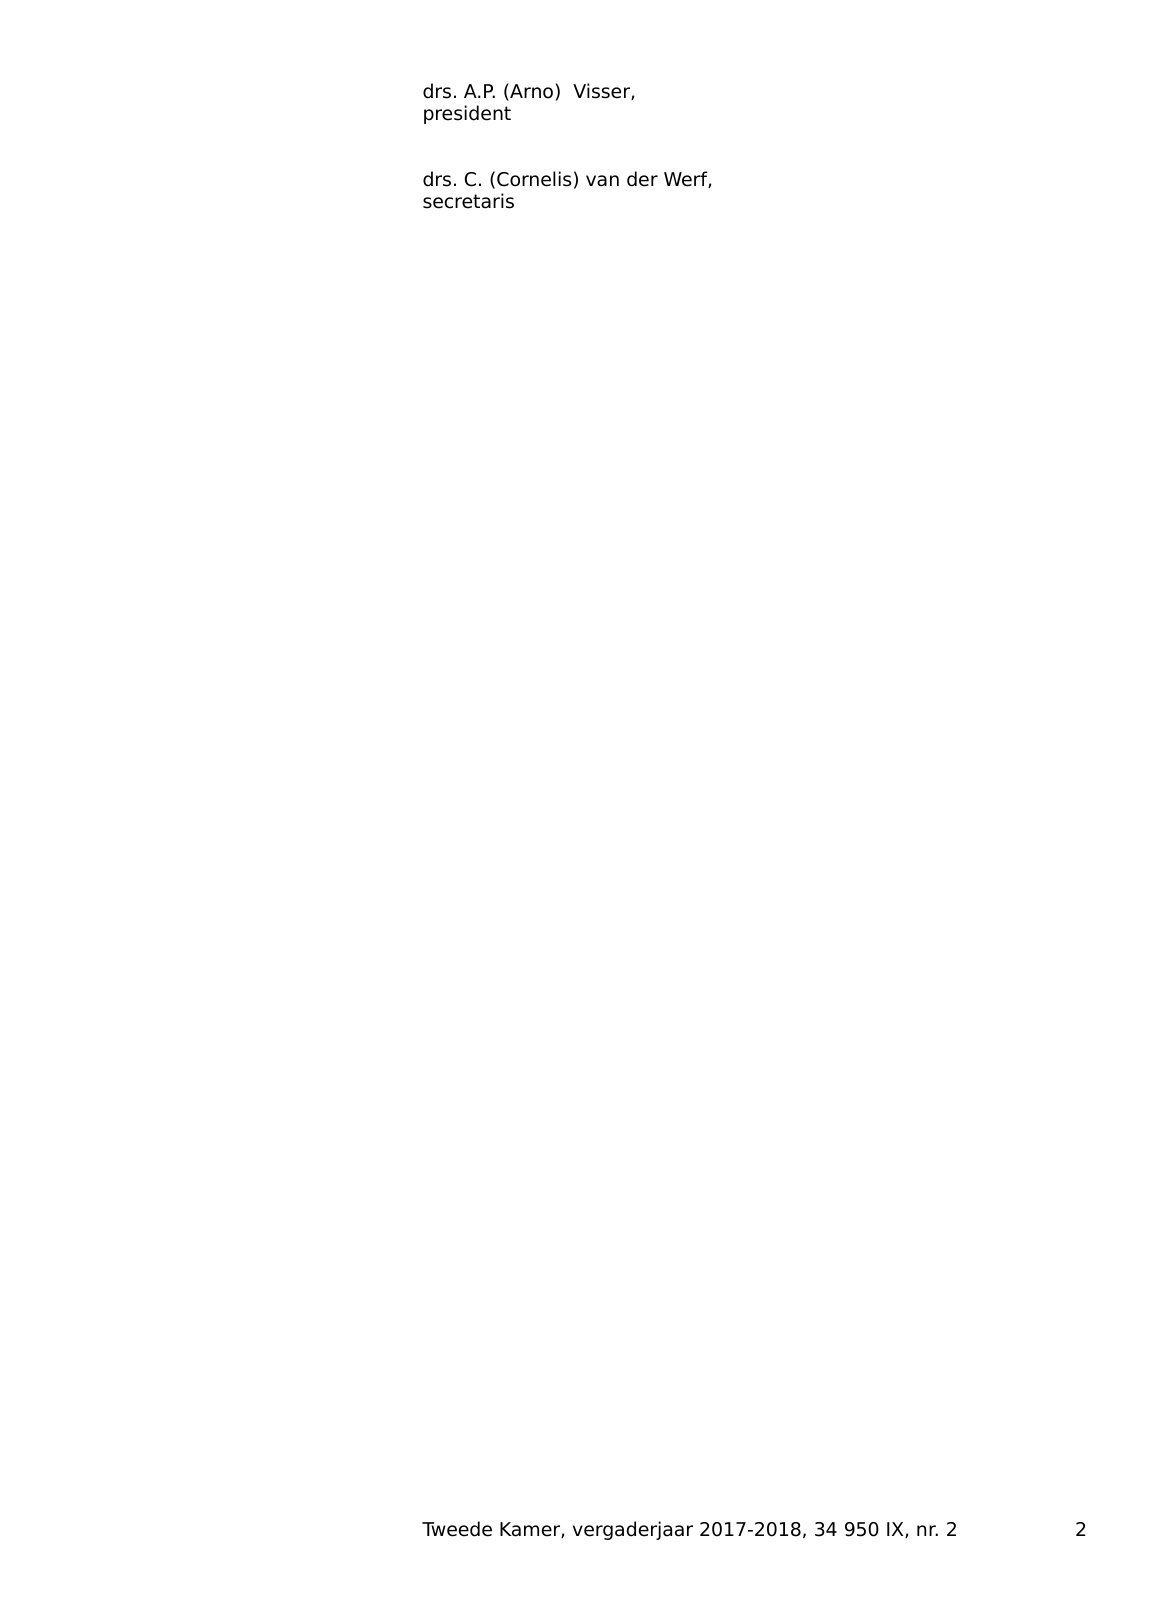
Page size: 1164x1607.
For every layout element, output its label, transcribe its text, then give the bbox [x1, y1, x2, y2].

text drs. A.P. (Arno) Visser, president [422, 59, 1087, 125]
text drs. C. (Cornelis) van der Werf, secretaris [422, 147, 1087, 213]
